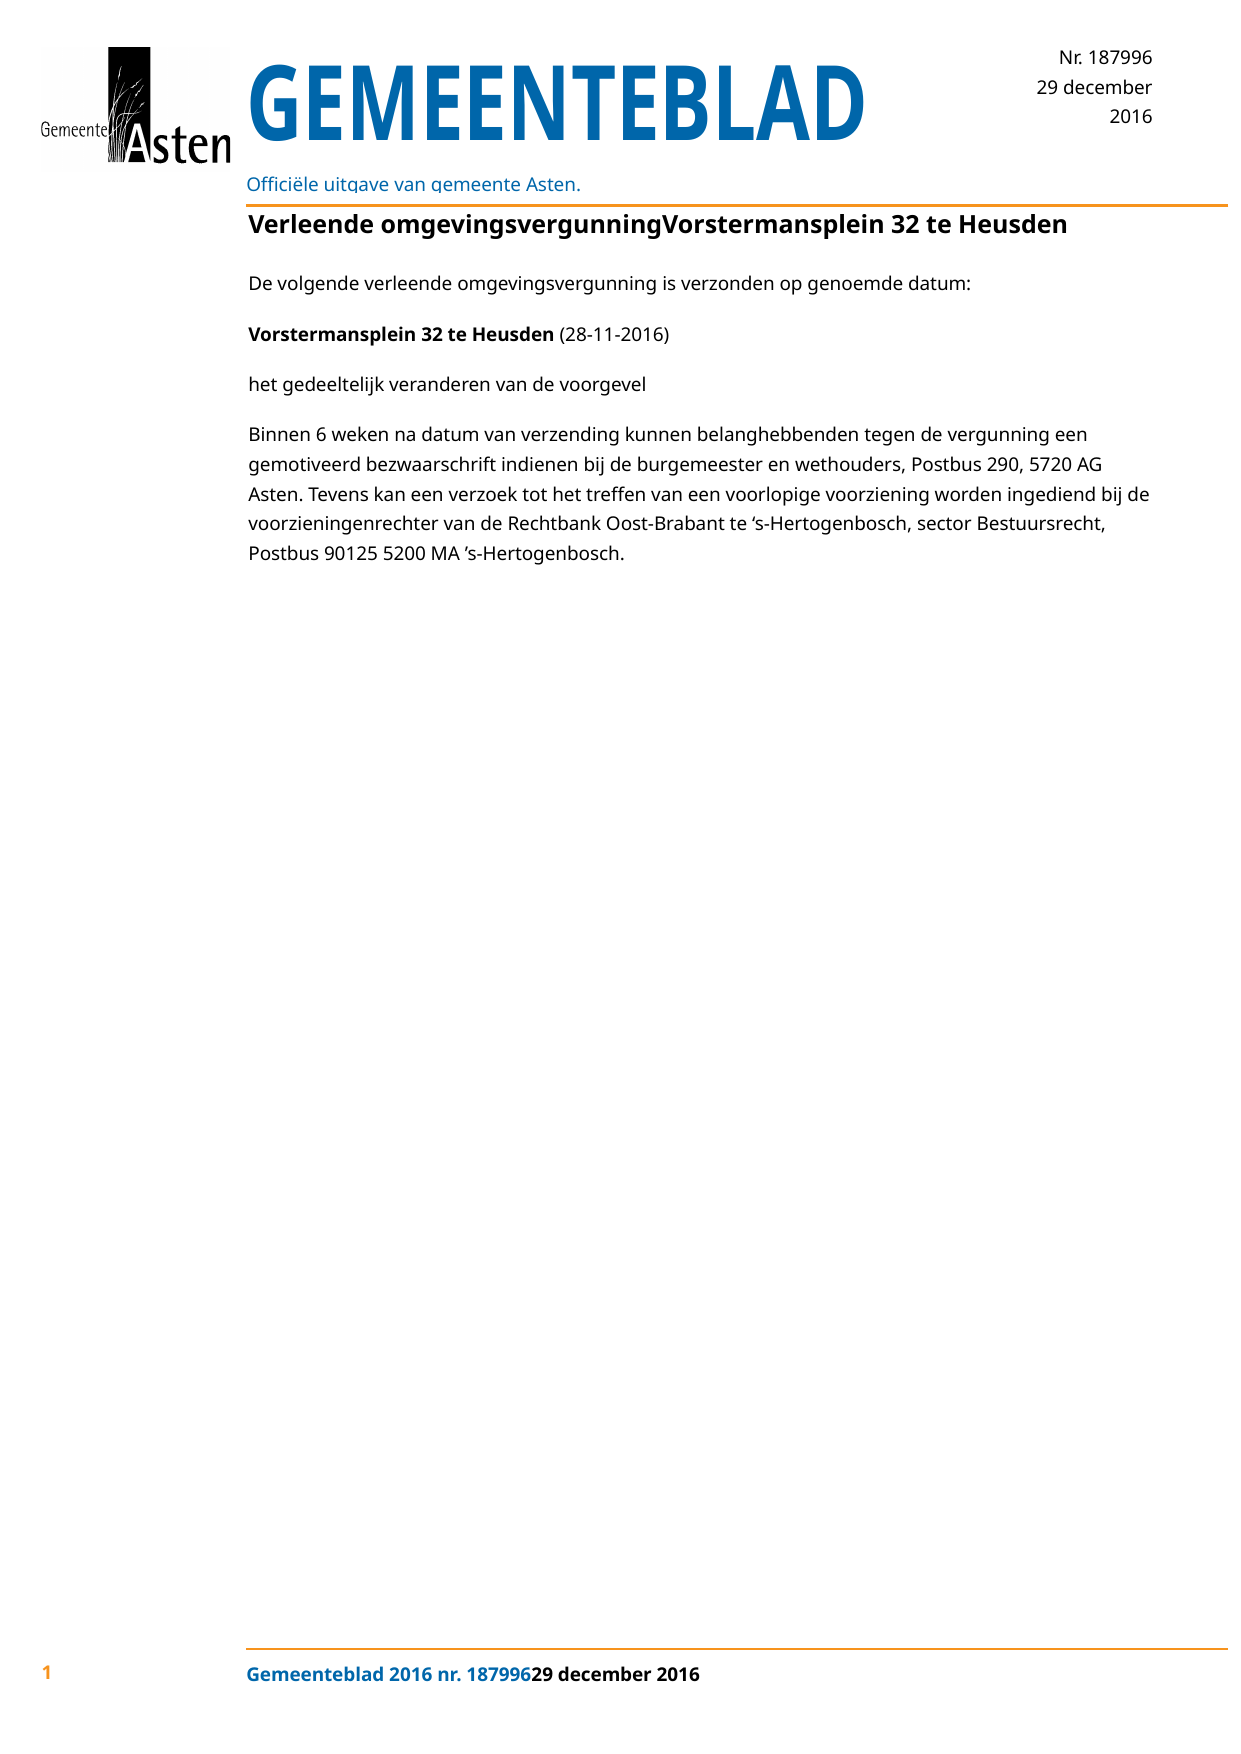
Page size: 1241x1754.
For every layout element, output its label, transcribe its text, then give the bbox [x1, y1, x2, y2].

text Verleende omgevingsvergunningVorstermansplein 32 te Heusden [248, 207, 1152, 241]
text Binnen 6 weken na datum van verzending kunnen belanghebbenden tegen de vergunning een gemotiveerd bezwaarschrift indienen bij de burgemeester en wethouders, Postbus 290, 5720 AG Asten. Tevens kan een verzoek tot het treffen van een voorlopige voorziening worden ingediend bij de voorzieningenrechter van de Rechtbank Oost-Brabant te ‘s-Hertogenbosch, sector Bestuursrecht, Postbus 90125 5200 MA ’s-Hertogenbosch. [248, 422, 1152, 566]
picture [41, 47, 231, 172]
text Vorstermansplein 32 te Heusden (28-11-2016) [248, 321, 1152, 346]
text De volgende verleende omgevingsvergunning is verzonden op genoemde datum: [248, 270, 1152, 296]
text het gedeeltelijk veranderen van de voorgevel [248, 371, 1152, 397]
